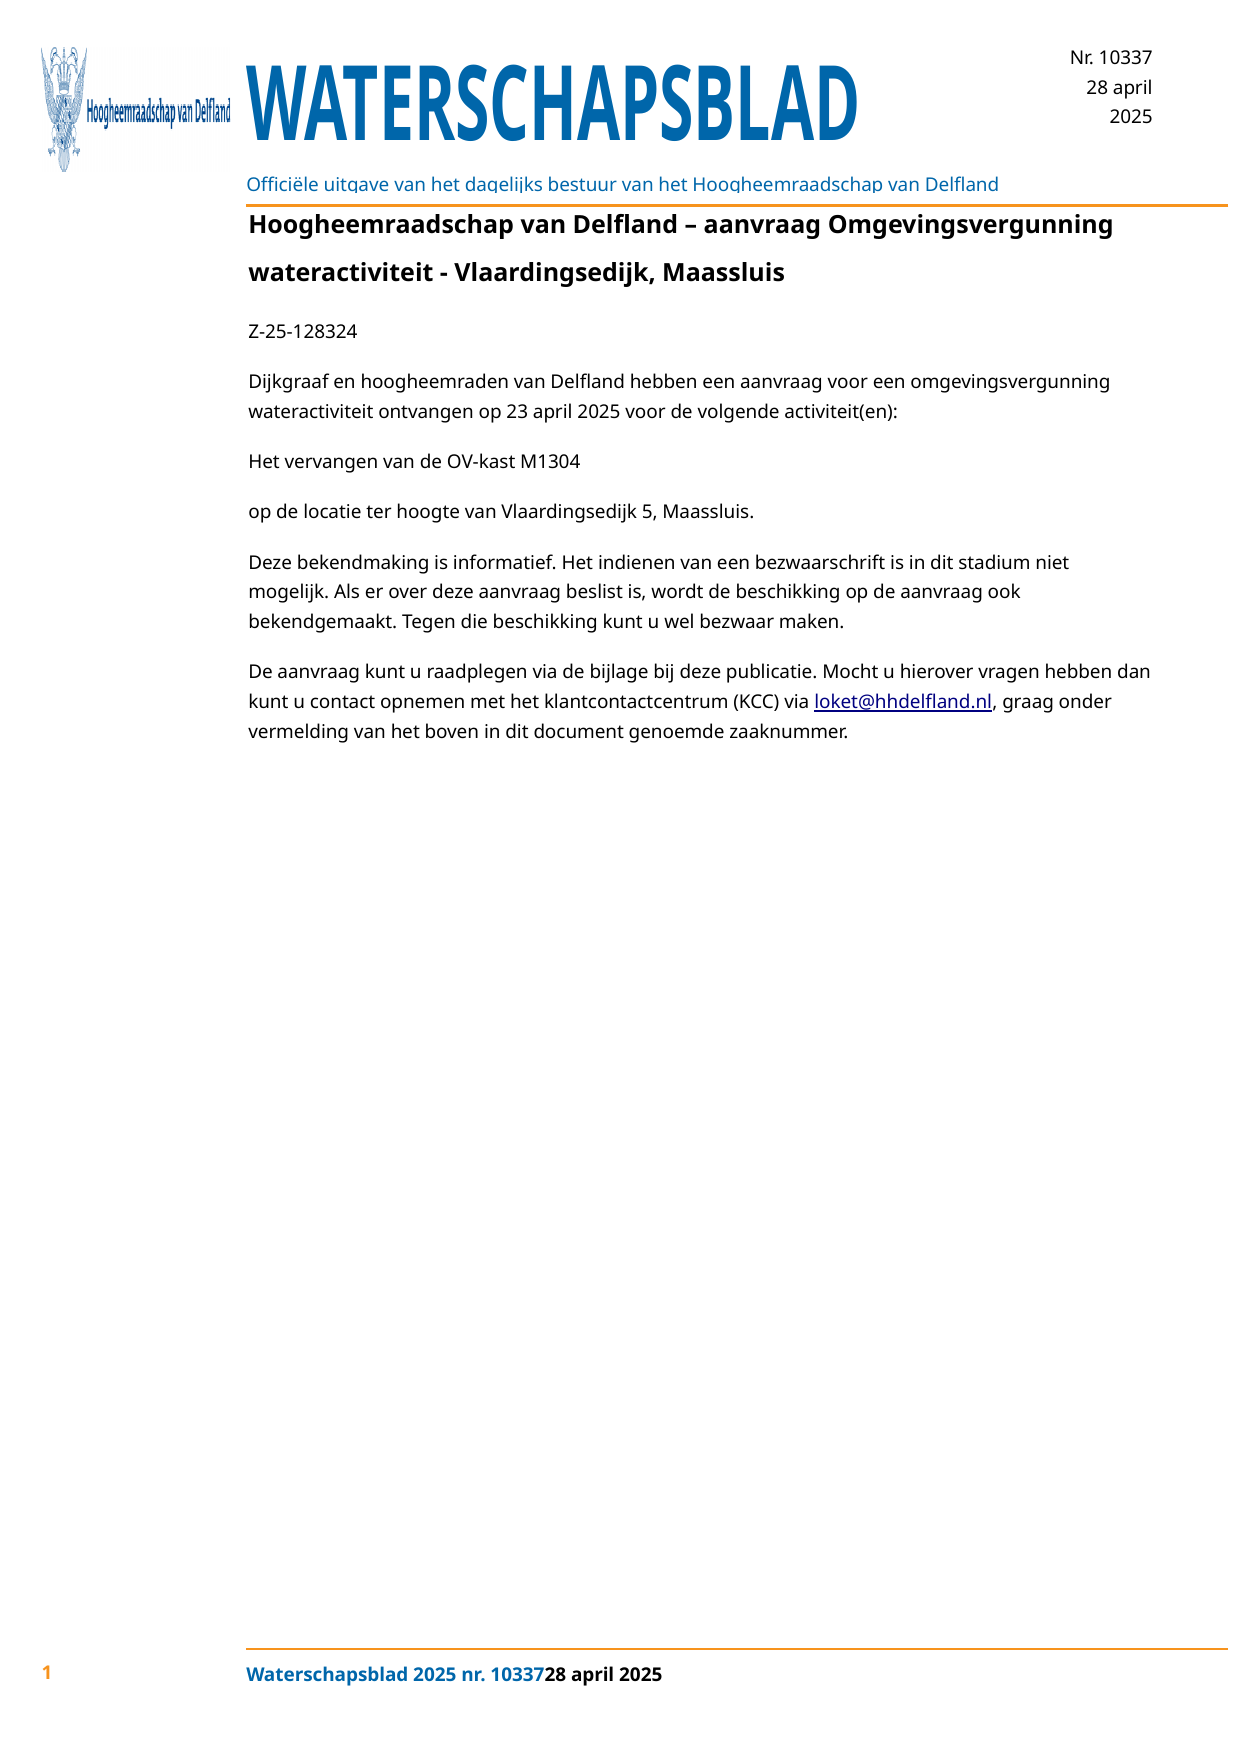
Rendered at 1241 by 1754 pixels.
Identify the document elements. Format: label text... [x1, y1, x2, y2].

text Deze bekendmaking is informatief. Het indienen van een bezwaarschrift is in dit stadium niet mogelijk. Als er over deze aanvraag beslist is, wordt de beschikking op de aanvraag ook bekendgemaakt. Tegen die beschikking kunt u wel bezwaar maken. [248, 549, 1152, 634]
text De aanvraag kunt u raadplegen via de bijlage bij deze publicatie. Mocht u hierover vragen hebben dan kunt u contact opnemen met het klantcontactcentrum (KCC) via loket@hhdelfland.nl, graag onder vermelding van het boven in dit document genoemde zaaknummer. [248, 659, 1152, 744]
picture [41, 47, 231, 172]
text Z-25-128324 [248, 318, 1152, 344]
text Hoogheemraadschap van Delfland – aanvraag Omgevingsvergunning wateractiviteit - Vlaardingsedijk, Maassluis [248, 207, 1152, 288]
text Het vervangen van de OV-kast M1304 [248, 448, 1152, 474]
text op de locatie ter hoogte van Vlaardingsedijk 5, Maassluis. [248, 499, 1152, 524]
text Dijkgraaf en hoogheemraden van Delfland hebben een aanvraag voor een omgevingsvergunning wateractiviteit ontvangen op 23 april 2025 voor de volgende activiteit(en): [248, 368, 1152, 424]
